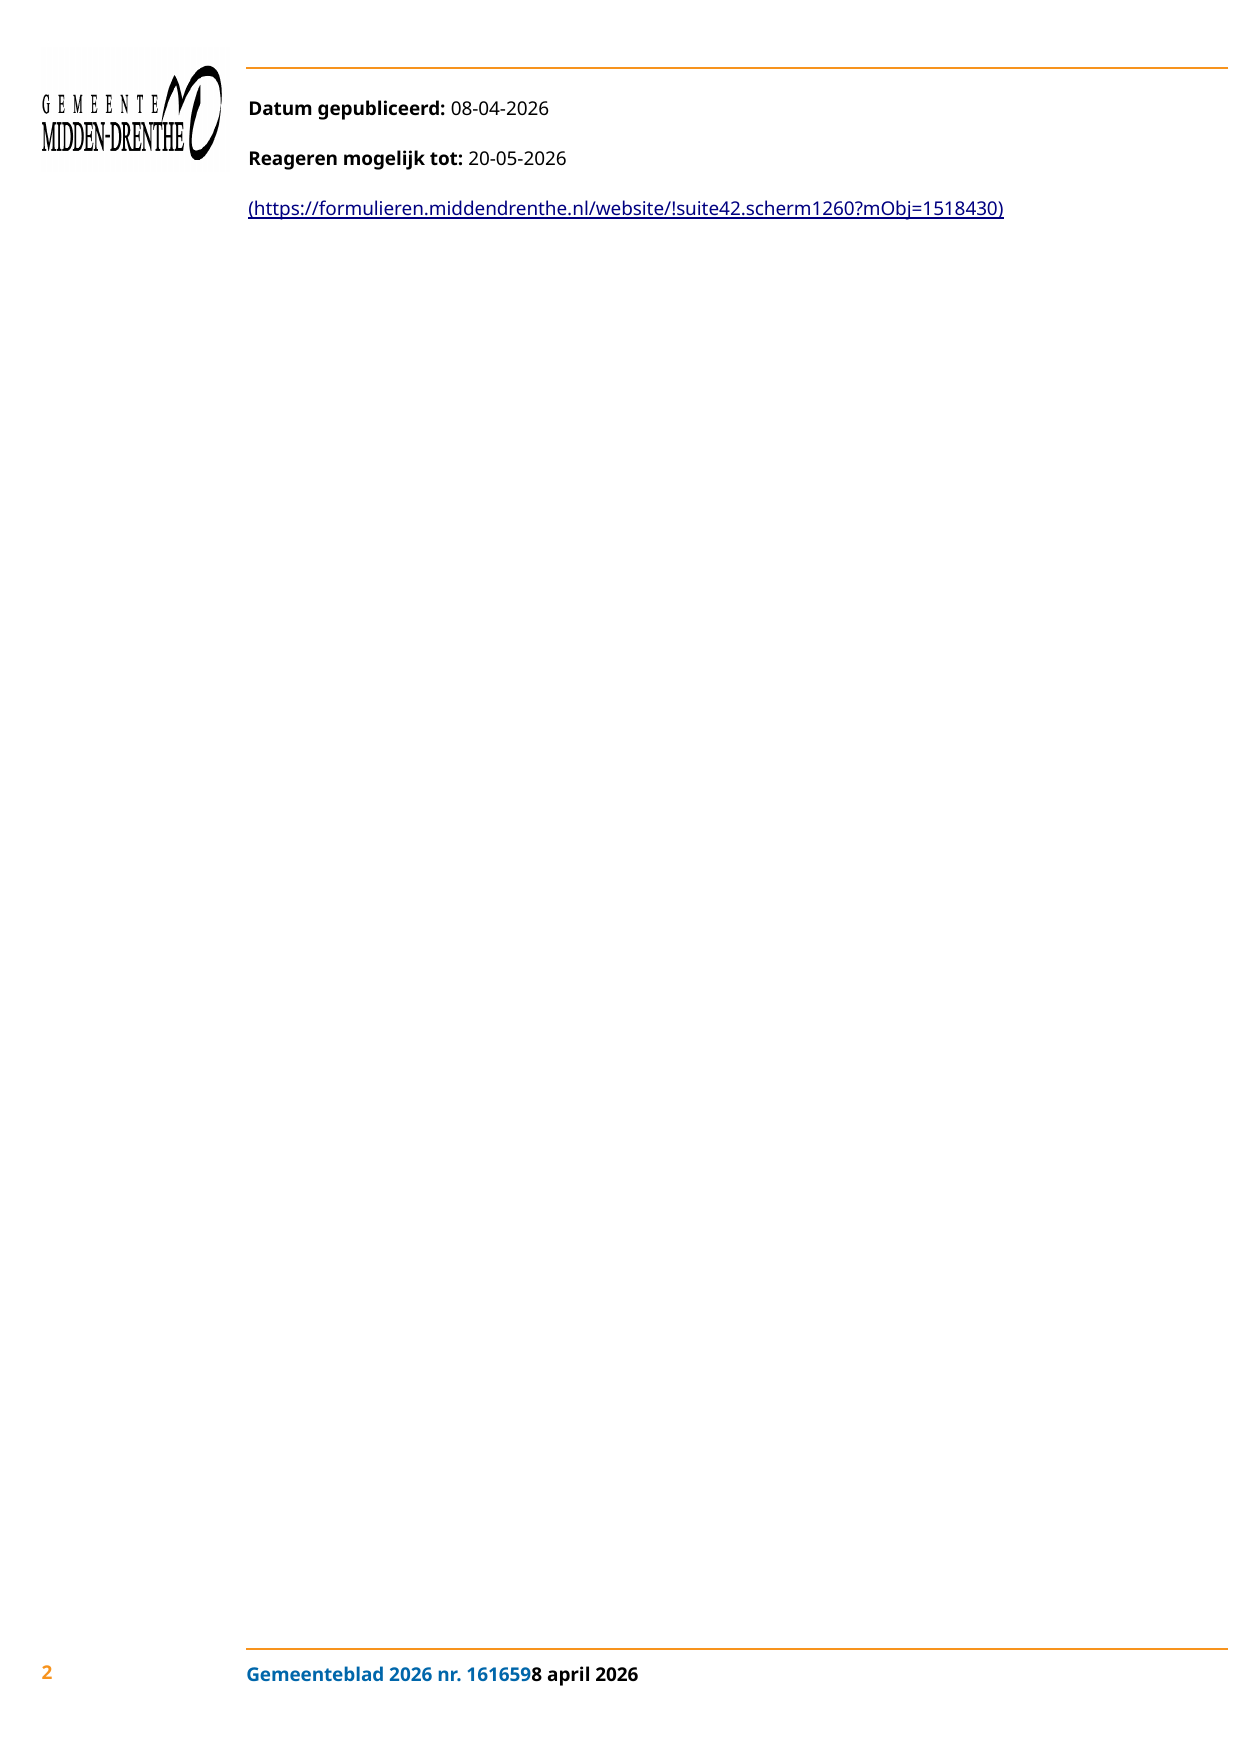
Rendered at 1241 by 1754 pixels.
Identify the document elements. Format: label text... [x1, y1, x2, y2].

text (https://formulieren.middendrenthe.nl/website/!suite42.scherm1260?mObj=1518430) [248, 196, 1152, 221]
text Reageren mogelijk tot: 20-05-2026 [248, 145, 1152, 171]
text Datum gepubliceerd: 08-04-2026 [248, 95, 1152, 121]
picture [41, 47, 231, 172]
